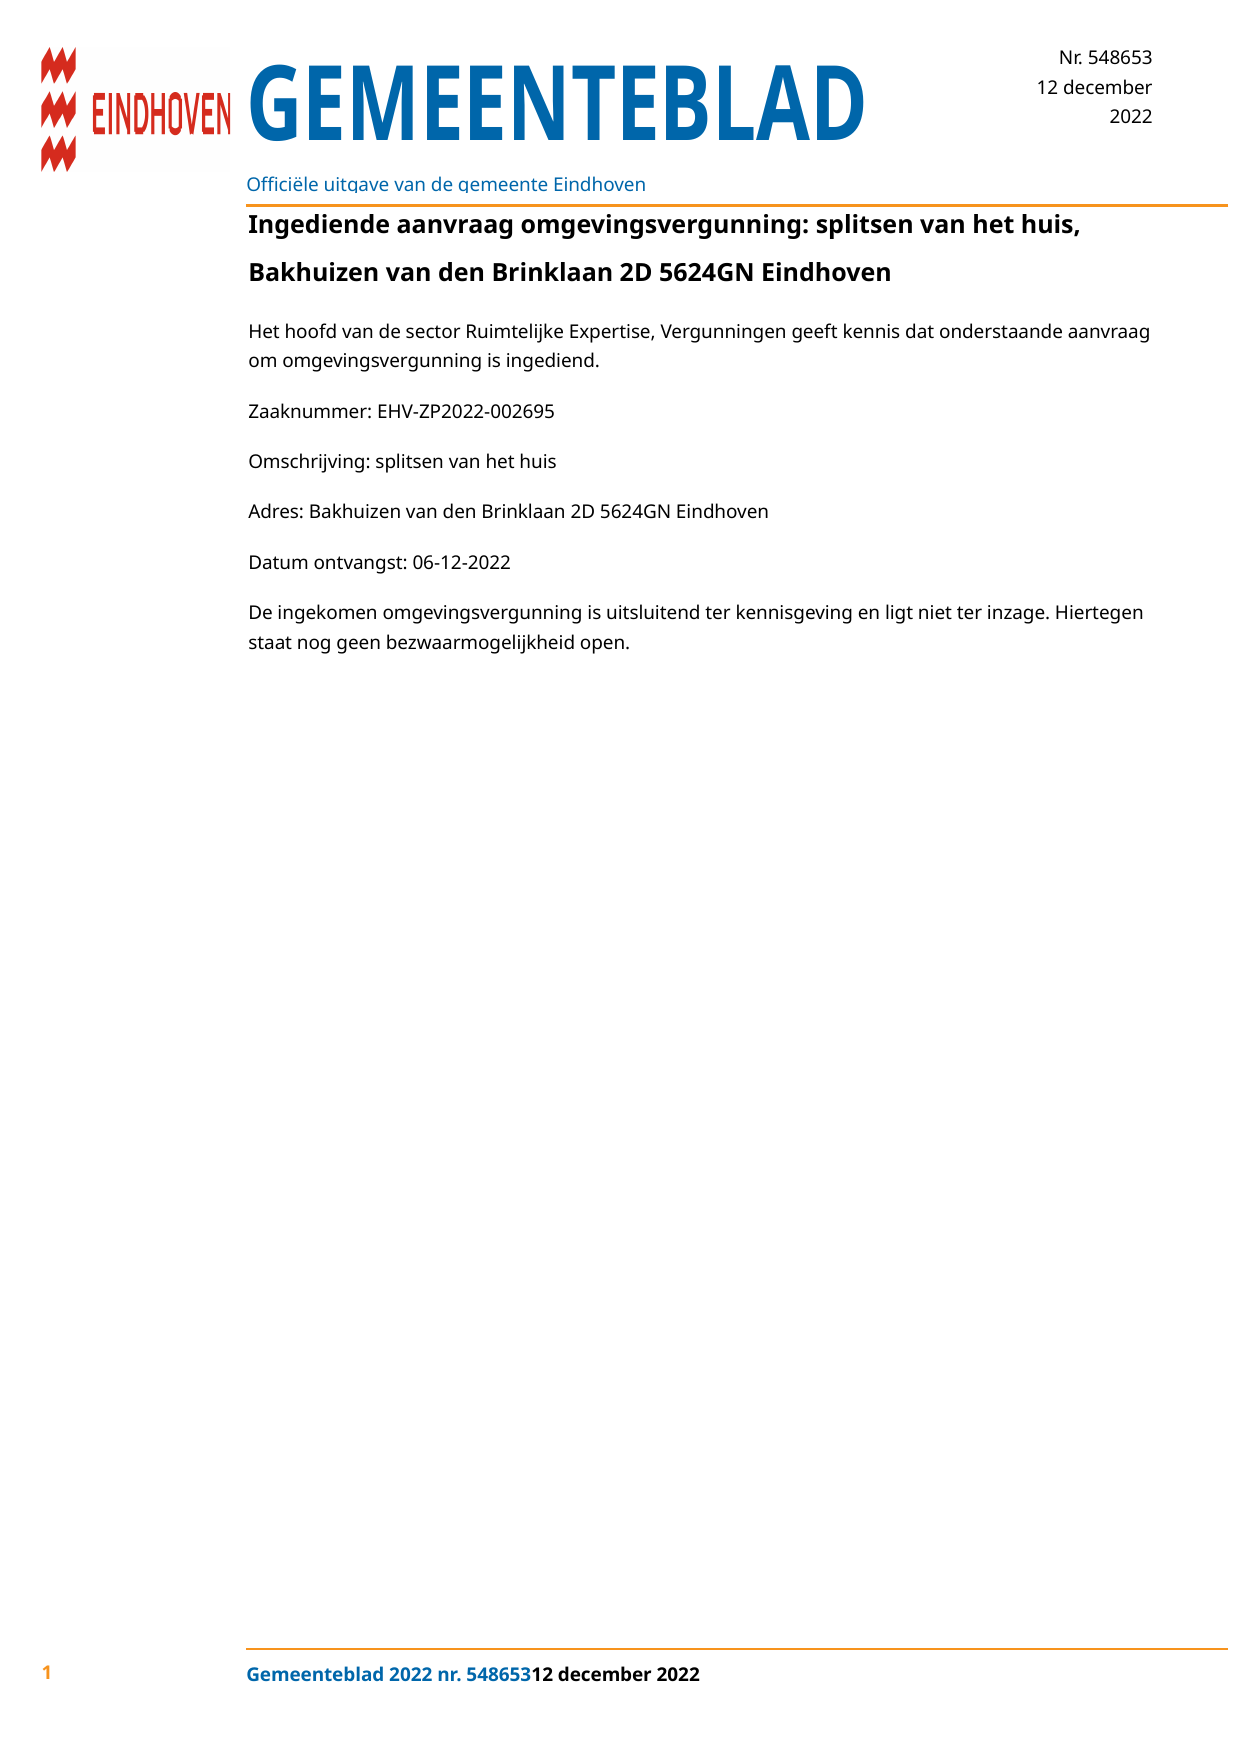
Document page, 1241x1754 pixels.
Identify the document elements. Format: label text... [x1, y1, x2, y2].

text Het hoofd van de sector Ruimtelijke Expertise, Vergunningen geeft kennis dat onderstaande aanvraag om omgevingsvergunning is ingediend. [248, 318, 1152, 373]
text Adres: Bakhuizen van den Brinklaan 2D 5624GN Eindhoven [248, 499, 1152, 524]
text Omschrijving: splitsen van het huis [248, 448, 1152, 474]
text Ingediende aanvraag omgevingsvergunning: splitsen van het huis, Bakhuizen van den Brinklaan 2D 5624GN Eindhoven [248, 207, 1152, 288]
text Datum ontvangst: 06-12-2022 [248, 549, 1152, 575]
picture [41, 47, 231, 172]
text De ingekomen omgevingsvergunning is uitsluitend ter kennisgeving en ligt niet ter inzage. Hiertegen staat nog geen bezwaarmogelijkheid open. [248, 599, 1152, 655]
text Zaaknummer: EHV-ZP2022-002695 [248, 398, 1152, 424]
